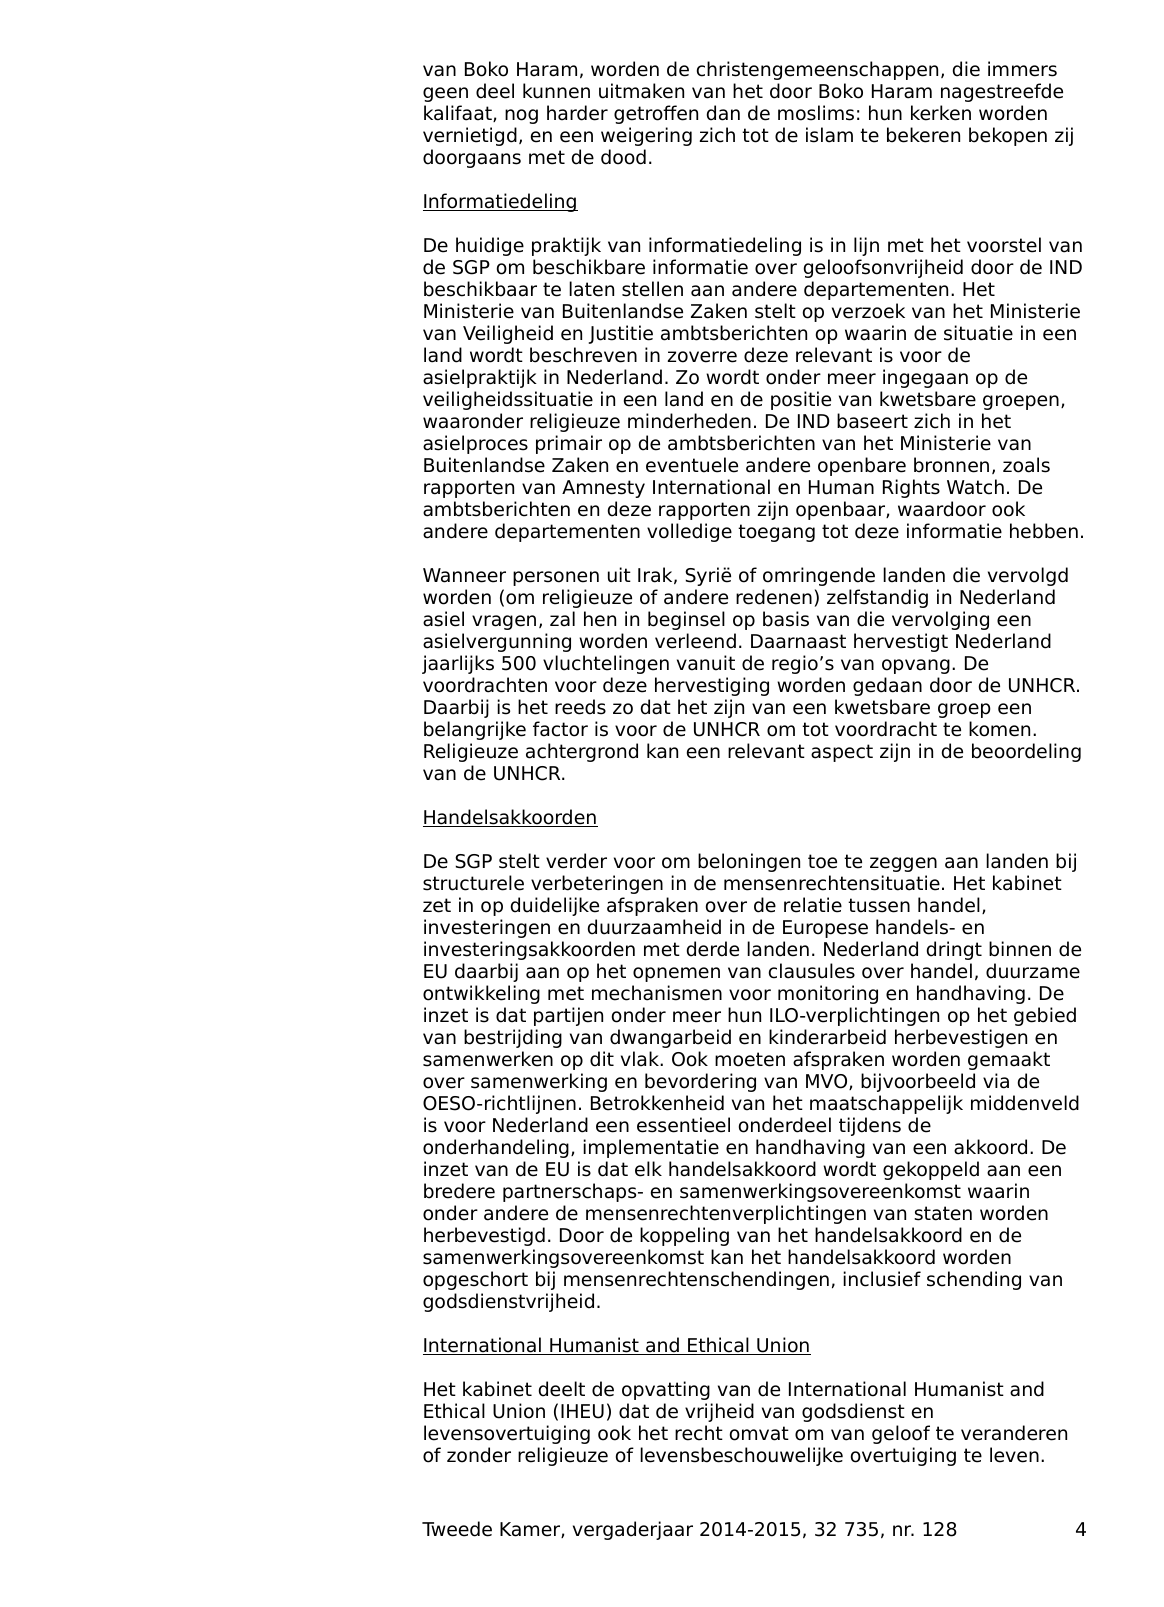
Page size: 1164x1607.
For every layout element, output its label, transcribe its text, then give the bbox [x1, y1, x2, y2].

text De SGP stelt verder voor om beloningen toe te zeggen aan landen bij structurele verbeteringen in de mensenrechtensituatie. Het kabinet zet in op duidelijke afspraken over de relatie tussen handel, investeringen en duurzaamheid in de Europese handels- en investeringsakkoorden met derde landen. Nederland dringt binnen de EU daarbij aan op het opnemen van clausules over handel, duurzame ontwikkeling met mechanismen voor monitoring en handhaving. De inzet is dat partijen onder meer hun ILO-verplichtingen op het gebied van bestrijding van dwangarbeid en kinderarbeid herbevestigen en samenwerken op dit vlak. Ook moeten afspraken worden gemaakt over samenwerking en bevordering van MVO, bijvoorbeeld via de OESO-richtlijnen. Betrokkenheid van het maatschappelijk middenveld is voor Nederland een essentieel onderdeel tijdens de onderhandeling, implementatie en handhaving van een akkoord. De inzet van de EU is dat elk handelsakkoord wordt gekoppeld aan een bredere partnerschaps- en samenwerkingsovereenkomst waarin onder andere de mensenrechtenverplichtingen van staten worden herbevestigd. Door de koppeling van het handelsakkoord en de samenwerkingsovereenkomst kan het handelsakkoord worden opgeschort bij mensenrechtenschendingen, inclusief schending van godsdienstvrijheid. [422, 851, 1087, 1313]
subtitle Handelsakkoorden [422, 807, 1087, 829]
text De huidige praktijk van informatiedeling is in lijn met het voorstel van de SGP om beschikbare informatie over geloofsonvrijheid door de IND beschikbaar te laten stellen aan andere departementen. Het Ministerie van Buitenlandse Zaken stelt op verzoek van het Ministerie van Veiligheid en Justitie ambtsberichten op waarin de situatie in een land wordt beschreven in zoverre deze relevant is voor de asielpraktijk in Nederland. Zo wordt onder meer ingegaan op de veiligheidssituatie in een land en de positie van kwetsbare groepen, waaronder religieuze minderheden. De IND baseert zich in het asielproces primair op de ambtsberichten van het Ministerie van Buitenlandse Zaken en eventuele andere openbare bronnen, zoals rapporten van Amnesty International en Human Rights Watch. De ambtsberichten en deze rapporten zijn openbaar, waardoor ook andere departementen volledige toegang tot deze informatie hebben. [422, 235, 1087, 543]
text Het kabinet deelt de opvatting van de International Humanist and Ethical Union (IHEU) dat de vrijheid van godsdienst en levensovertuiging ook het recht omvat om van geloof te veranderen of zonder religieuze of levensbeschouwelijke overtuiging te leven. [422, 1379, 1087, 1467]
text Wanneer personen uit Irak, Syrië of omringende landen die vervolgd worden (om religieuze of andere redenen) zelfstandig in Nederland asiel vragen, zal hen in beginsel op basis van die vervolging een asielvergunning worden verleend. Daarnaast hervestigt Nederland jaarlijks 500 vluchtelingen vanuit de regio’s van opvang. De voordrachten voor deze hervestiging worden gedaan door de UNHCR. Daarbij is het reeds zo dat het zijn van een kwetsbare groep een belangrijke factor is voor de UNHCR om tot voordracht te komen. Religieuze achtergrond kan een relevant aspect zijn in de beoordeling van de UNHCR. [422, 565, 1087, 785]
text van Boko Haram, worden de christengemeenschappen, die immers geen deel kunnen uitmaken van het door Boko Haram nagestreefde kalifaat, nog harder getroffen dan de moslims: hun kerken worden vernietigd, en een weigering zich tot de islam te bekeren bekopen zij doorgaans met de dood. [422, 59, 1087, 169]
subtitle International Humanist and Ethical Union [422, 1335, 1087, 1357]
subtitle Informatiedeling [422, 191, 1087, 213]
